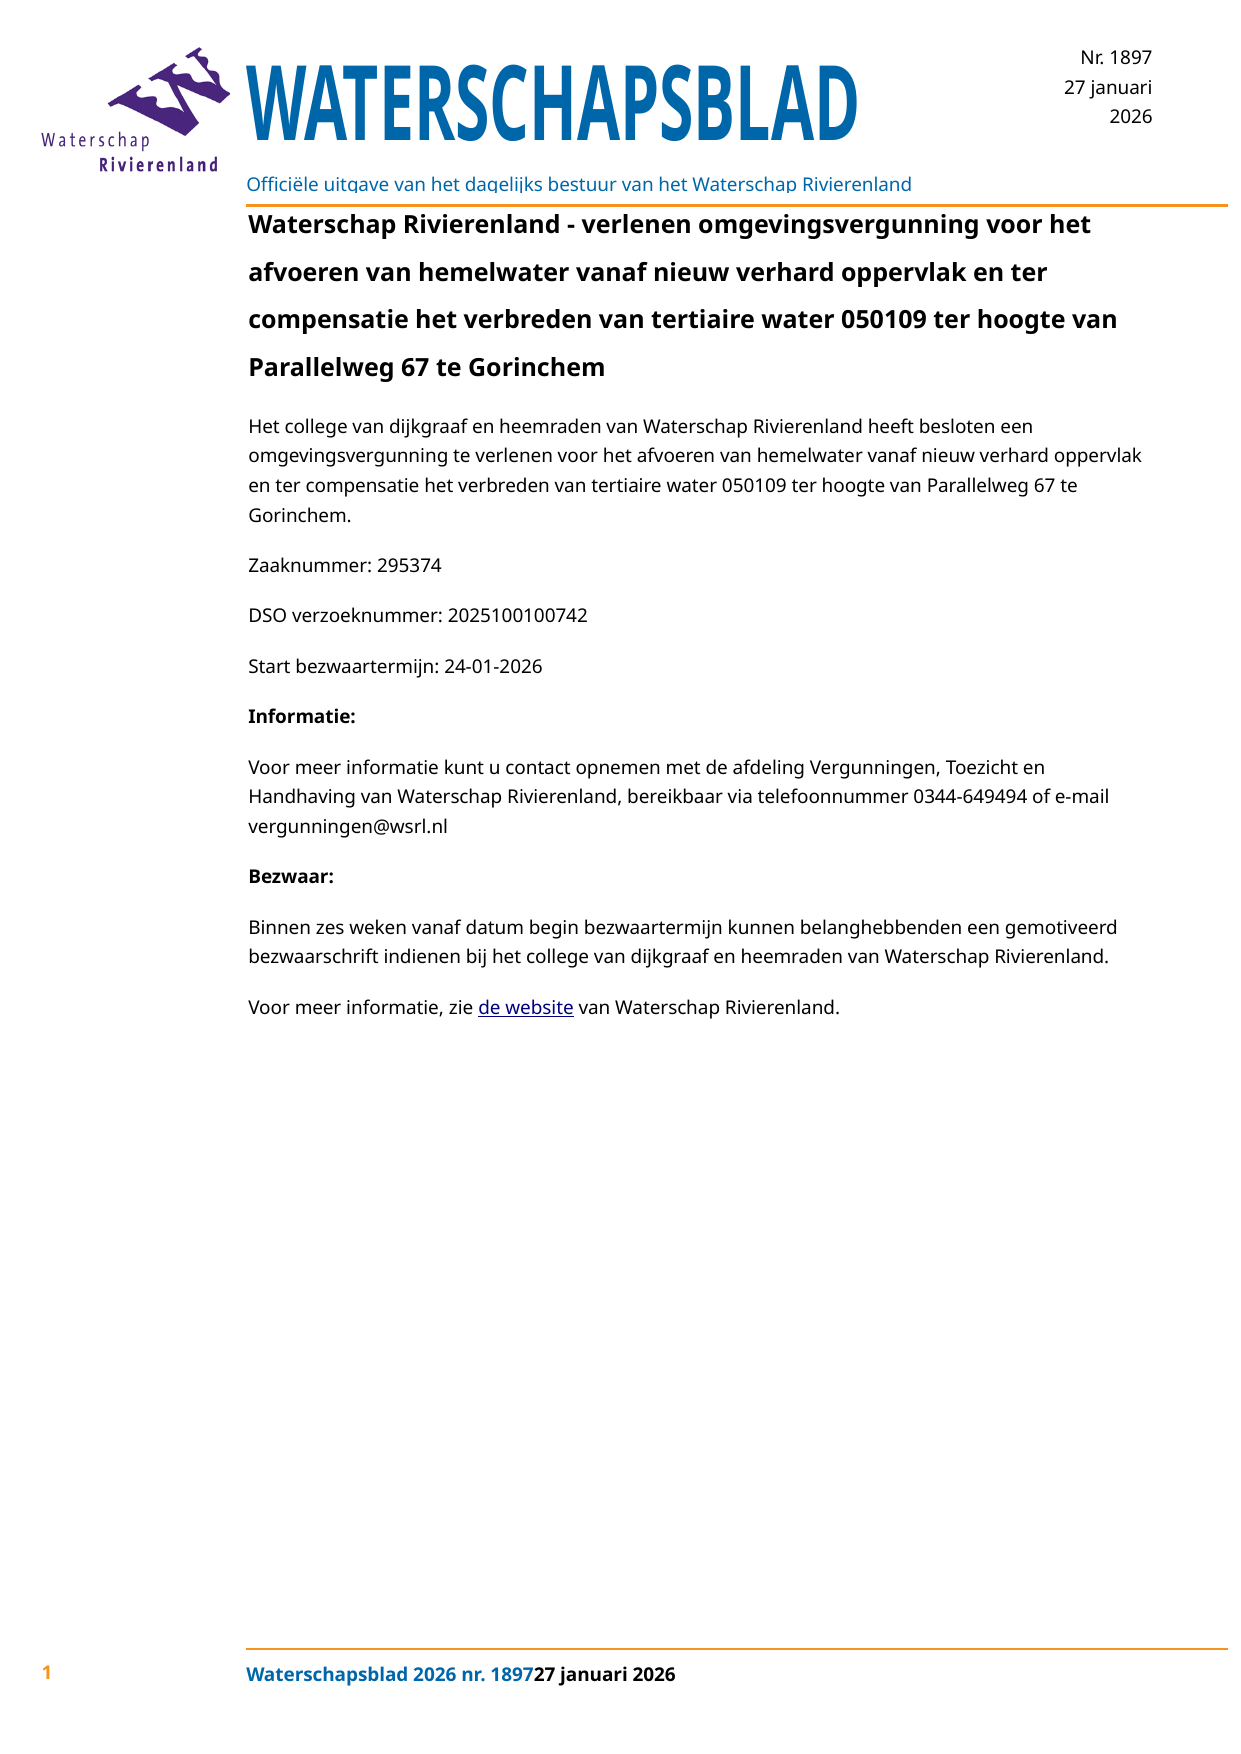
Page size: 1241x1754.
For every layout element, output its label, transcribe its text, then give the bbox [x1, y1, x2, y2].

text Het college van dijkgraaf en heemraden van Waterschap Rivierenland heeft besloten een omgevingsvergunning te verlenen voor het afvoeren van hemelwater vanaf nieuw verhard oppervlak en ter compensatie het verbreden van tertiaire water 050109 ter hoogte van Parallelweg 67 te Gorinchem. [248, 413, 1152, 528]
text Zaaknummer: 295374 [248, 552, 1152, 578]
text Voor meer informatie, zie de website van Waterschap Rivierenland. [248, 994, 1152, 1020]
text Start bezwaartermijn: 24-01-2026 [248, 653, 1152, 679]
text Binnen zes weken vanaf datum begin bezwaartermijn kunnen belanghebbenden een gemotiveerd bezwaarschrift indienen bij het college van dijkgraaf en heemraden van Waterschap Rivierenland. [248, 914, 1152, 969]
text DSO verzoeknummer: 2025100100742 [248, 603, 1152, 628]
text Bezwaar: [248, 863, 1152, 889]
text Waterschap Rivierenland - verlenen omgevingsvergunning voor het afvoeren van hemelwater vanaf nieuw verhard oppervlak en ter compensatie het verbreden van tertiaire water 050109 ter hoogte van Parallelweg 67 te Gorinchem [248, 207, 1152, 384]
picture [41, 47, 231, 172]
text Voor meer informatie kunt u contact opnemen met de afdeling Vergunningen, Toezicht en Handhaving van Waterschap Rivierenland, bereikbaar via telefoonnummer 0344-649494 of e-mail vergunningen@wsrl.nl [248, 754, 1152, 839]
text Informatie: [248, 703, 1152, 729]
